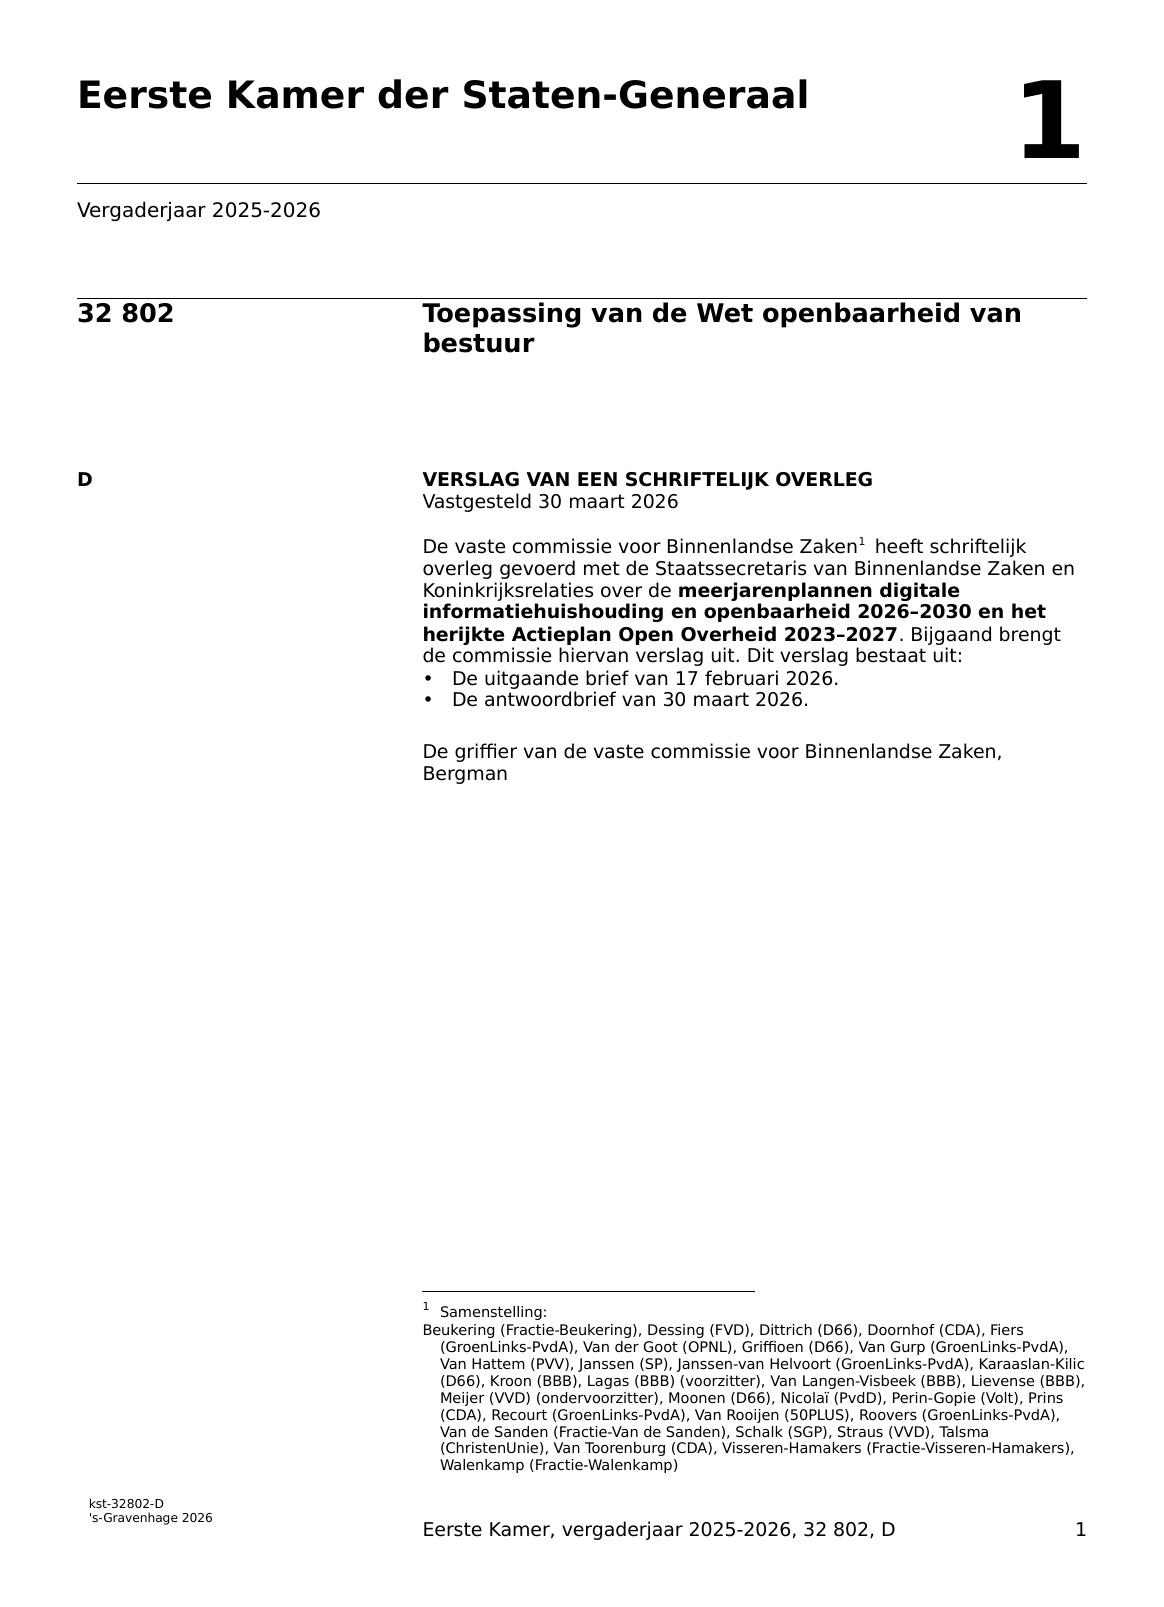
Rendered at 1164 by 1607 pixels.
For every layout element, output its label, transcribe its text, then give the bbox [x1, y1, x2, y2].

text Samenstelling: [422, 1300, 1087, 1322]
text De griffier van de vaste commissie voor Binnenlandse Zaken, Bergman [422, 741, 1087, 785]
table_cell Vergaderjaar 2025-2026 [77, 184, 1087, 298]
text Vastgesteld 30 maart 2026 [422, 491, 1087, 513]
subtitle D VERSLAG VAN EEN SCHRIFTELIJK OVERLEG [77, 469, 1087, 491]
text • De antwoordbrief van 30 maart 2026. [422, 689, 1087, 711]
text • De uitgaande brief van 17 februari 2026. [422, 667, 1087, 689]
table_header 1 [886, 59, 1087, 183]
table_header Eerste Kamer der Staten-Generaal [77, 59, 886, 183]
subtitle 32 802 Toepassing van de Wet openbaarheid van bestuur [77, 299, 1087, 358]
text De vaste commissie voor Binnenlandse Zaken heeft schriftelijk overleg gevoerd met de Staatssecretaris van Binnenlandse Zaken en Koninkrijksrelaties over de meerjarenplannen digitale informatiehuishouding en openbaarheid 2026–2030 en het herijkte Actieplan Open Overheid 2023–2027. Bijgaand brengt de commissie hiervan verslag uit. Dit verslag bestaat uit: [422, 536, 1087, 667]
text Beukering (Fractie-Beukering), Dessing (FVD), Dittrich (D66), Doornhof (CDA), Fiers (GroenLinks-PvdA), Van der Goot (OPNL), Griffioen (D66), Van Gurp (GroenLinks-PvdA), Van Hattem (PVV), Janssen (SP), Janssen-van Helvoort (GroenLinks-PvdA), Karaaslan-Kilic (D66), Kroon (BBB), Lagas (BBB) (voorzitter), Van Langen-Visbeek (BBB), Lievense (BBB), Meijer (VVD) (ondervoorzitter), Moonen (D66), Nicolaï (PvdD), Perin-Gopie (Volt), Prins (CDA), Recourt (GroenLinks-PvdA), Van Rooijen (50PLUS), Roovers (GroenLinks-PvdA), Van de Sanden (Fractie-Van de Sanden), Schalk (SGP), Straus (VVD), Talsma (ChristenUnie), Van Toorenburg (CDA), Visseren-Hamakers (Fractie-Visseren-Hamakers), Walenkamp (Fractie-Walenkamp) [422, 1322, 1087, 1474]
text kst-32802-D [88, 1497, 323, 1511]
text 's-Gravenhage 2026 [88, 1511, 323, 1525]
